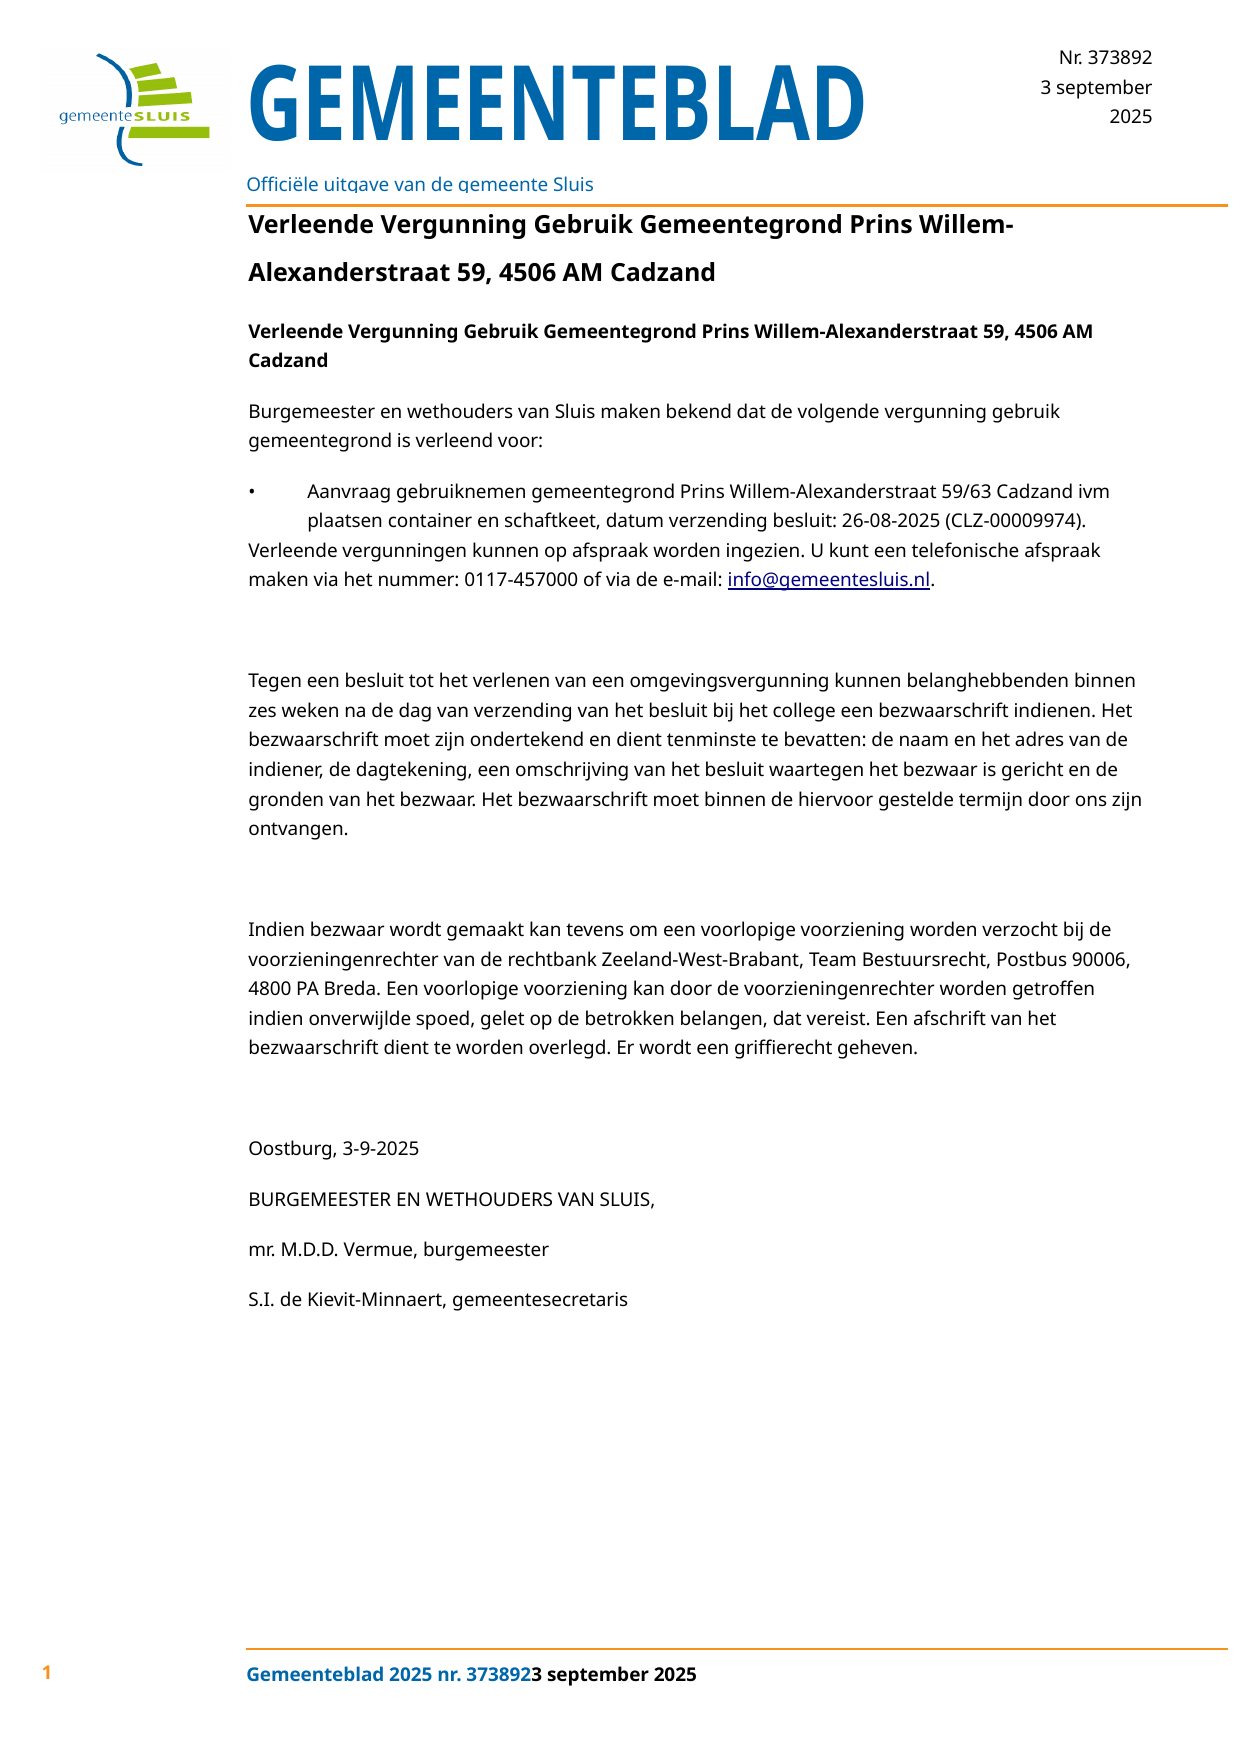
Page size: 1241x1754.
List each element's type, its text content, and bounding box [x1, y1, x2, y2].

text Verleende Vergunning Gebruik Gemeentegrond Prins Willem-Alexanderstraat 59, 4506 AM Cadzand [248, 207, 1152, 288]
text Oostburg, 3-9-2025 [248, 1135, 1152, 1161]
picture [41, 47, 231, 172]
text Burgemeester en wethouders van Sluis maken bekend dat de volgende vergunning gebruik gemeentegrond is verleend voor: [248, 398, 1152, 453]
text BURGEMEESTER EN WETHOUDERS VAN SLUIS, [248, 1186, 1152, 1212]
list Aanvraag gebruiknemen gemeentegrond Prins Willem-Alexanderstraat 59/63 Cadzand ivm plaatsen container en schaftkeet, datum verzending besluit: 26-08-2025 (CLZ-00009974). [248, 478, 1152, 533]
text Verleende Vergunning Gebruik Gemeentegrond Prins Willem-Alexanderstraat 59, 4506 AM Cadzand [248, 318, 1152, 373]
text S.I. de Kievit-Minnaert, gemeentesecretaris [248, 1287, 1152, 1312]
text Tegen een besluit tot het verlenen van een omgevingsvergunning kunnen belanghebbenden binnen zes weken na de dag van verzending van het besluit bij het college een bezwaarschrift indienen. Het bezwaarschrift moet zijn ondertekend en dient tenminste te bevatten: de naam en het adres van de indiener, de dagtekening, een omschrijving van het besluit waartegen het bezwaar is gericht en de gronden van het bezwaar. Het bezwaarschrift moet binnen de hiervoor gestelde termijn door ons zijn ontvangen. [248, 667, 1152, 841]
text Indien bezwaar wordt gemaakt kan tevens om een voorlopige voorziening worden verzocht bij de voorzieningenrechter van de rechtbank Zeeland-West-Brabant, Team Bestuursrecht, Postbus 90006, 4800 PA Breda. Een voorlopige voorziening kan door de voorzieningenrechter worden getroffen indien onverwijlde spoed, gelet op de betrokken belangen, dat vereist. Een afschrift van het bezwaarschrift dient te worden overlegd. Er wordt een griffierecht geheven. [248, 916, 1152, 1060]
text Verleende vergunningen kunnen op afspraak worden ingezien. U kunt een telefonische afspraak maken via het nummer: 0117-457000 of via de e-mail: info@gemeentesluis.nl. [248, 537, 1152, 592]
text mr. M.D.D. Vermue, burgemeester [248, 1236, 1152, 1262]
